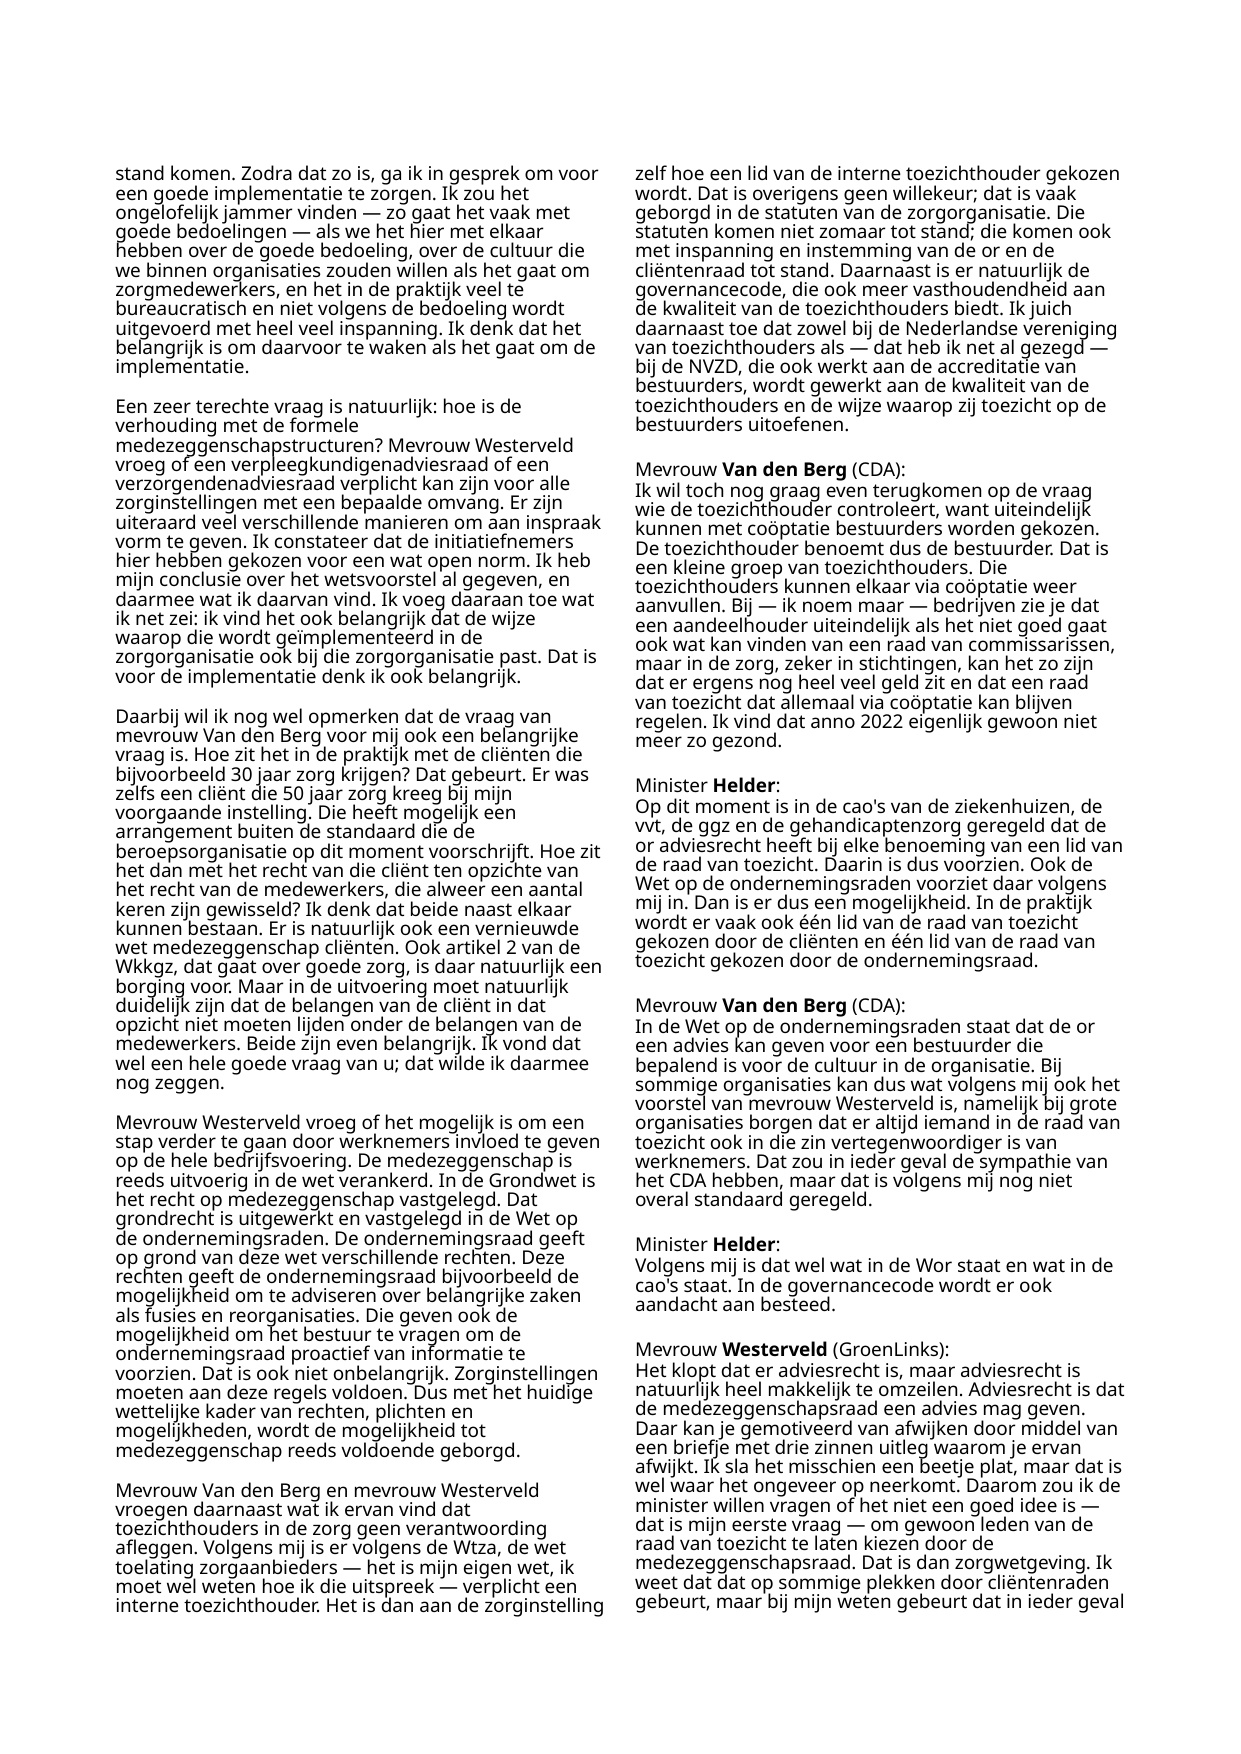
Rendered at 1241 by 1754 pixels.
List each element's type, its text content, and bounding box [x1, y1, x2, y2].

text In de Wet op de ondernemingsraden staat dat de or een advies kan geven voor een bestuurder die bepalend is voor de cultuur in de organisatie. Bij sommige organisaties kan dus wat volgens mij ook het voorstel van mevrouw Westerveld is, namelijk bij grote organisaties borgen dat er altijd iemand in de raad van toezicht ook in die zin vertegenwoordiger is van werknemers. Dat zou in ieder geval de sympathie van het CDA hebben, maar dat is volgens mij nog niet overal standaard geregeld. [635, 1018, 1125, 1211]
text Mevrouw Van den Berg (CDA): [635, 456, 1125, 482]
text Minister Helder: [635, 772, 1125, 798]
text Mevrouw Van den Berg en mevrouw Westerveld vroegen daarnaast wat ik ervan vind dat toezichthouders in de zorg geen verantwoording afleggen. Volgens mij is er volgens de Wtza, de wet toelating zorgaanbieders — het is mijn eigen wet, ik moet wel weten hoe ik die uitspreek — verplicht een interne toezichthouder. Het is dan aan de zorginstelling [115, 1482, 605, 1616]
text zelf hoe een lid van de interne toezichthouder gekozen wordt. Dat is overigens geen willekeur; dat is vaak geborgd in de statuten van de zorgorganisatie. Die statuten komen niet zomaar tot stand; die komen ook met inspanning en instemming van de or en de cliëntenraad tot stand. Daarnaast is er natuurlijk de governancecode, die ook meer vasthoudendheid aan de kwaliteit van de toezichthouders biedt. Ik juich daarnaast toe dat zowel bij de Nederlandse vereniging van toezichthouders als — dat heb ik net al gezegd — bij de NVZD, die ook werkt aan de accreditatie van bestuurders, wordt gewerkt aan de kwaliteit van de toezichthouders en de wijze waarop zij toezicht op de bestuurders uitoefenen. [635, 165, 1125, 435]
text Mevrouw Westerveld (GroenLinks): [635, 1336, 1125, 1362]
text Minister Helder: [635, 1232, 1125, 1257]
text Het klopt dat er adviesrecht is, maar adviesrecht is natuurlijk heel makkelijk te omzeilen. Adviesrecht is dat de medezeggenschapsraad een advies mag geven. Daar kan je gemotiveerd van afwijken door middel van een briefje met drie zinnen uitleg waarom je ervan afwijkt. Ik sla het misschien een beetje plat, maar dat is wel waar het ongeveer op neerkomt. Daarom zou ik de minister willen vragen of het niet een goed idee is — dat is mijn eerste vraag — om gewoon leden van de raad van toezicht te laten kiezen door de medezeggenschapsraad. Dat is dan zorgwetgeving. Ik weet dat dat op sommige plekken door cliëntenraden gebeurt, maar bij mijn weten gebeurt dat in ieder geval [635, 1362, 1125, 1612]
text Ik wil toch nog graag even terugkomen op de vraag wie de toezichthouder controleert, want uiteindelijk kunnen met coöptatie bestuurders worden gekozen. De toezichthouder benoemt dus de bestuurder. Dat is een kleine groep van toezichthouders. Die toezichthouders kunnen elkaar via coöptatie weer aanvullen. Bij — ik noem maar — bedrijven zie je dat een aandeelhouder uiteindelijk als het niet goed gaat ook wat kan vinden van een raad van commissarissen, maar in de zorg, zeker in stichtingen, kan het zo zijn dat er ergens nog heel veel geld zit en dat een raad van toezicht dat allemaal via coöptatie kan blijven regelen. Ik vind dat anno 2022 eigenlijk gewoon niet meer zo gezond. [635, 482, 1125, 751]
text Een zeer terechte vraag is natuurlijk: hoe is de verhouding met de formele medezeggenschapstructuren? Mevrouw Westerveld vroeg of een verpleegkundigenadviesraad of een verzorgendenadviesraad verplicht kan zijn voor alle zorginstellingen met een bepaalde omvang. Er zijn uiteraard veel verschillende manieren om aan inspraak vorm te geven. Ik constateer dat de initiatiefnemers hier hebben gekozen voor een wat open norm. Ik heb mijn conclusie over het wetsvoorstel al gegeven, en daarmee wat ik daarvan vind. Ik voeg daaraan toe wat ik net zei: ik vind het ook belangrijk dat de wijze waarop die wordt geïmplementeerd in de zorgorganisatie ook bij die zorgorganisatie past. Dat is voor de implementatie denk ik ook belangrijk. [115, 398, 605, 687]
text Mevrouw Van den Berg (CDA): [635, 992, 1125, 1018]
text stand komen. Zodra dat zo is, ga ik in gesprek om voor een goede implementatie te zorgen. Ik zou het ongelofelijk jammer vinden — zo gaat het vaak met goede bedoelingen — als we het hier met elkaar hebben over de goede bedoeling, over de cultuur die we binnen organisaties zouden willen als het gaat om zorgmedewerkers, en het in de praktijk veel te bureaucratisch en niet volgens de bedoeling wordt uitgevoerd met heel veel inspanning. Ik denk dat het belangrijk is om daarvoor te waken als het gaat om de implementatie. [115, 165, 605, 377]
text Daarbij wil ik nog wel opmerken dat de vraag van mevrouw Van den Berg voor mij ook een belangrijke vraag is. Hoe zit het in de praktijk met de cliënten die bijvoorbeeld 30 jaar zorg krijgen? Dat gebeurt. Er was zelfs een cliënt die 50 jaar zorg kreeg bij mijn voorgaande instelling. Die heeft mogelijk een arrangement buiten de standaard die de beroepsorganisatie op dit moment voorschrijft. Hoe zit het dan met het recht van die cliënt ten opzichte van het recht van de medewerkers, die alweer een aantal keren zijn gewisseld? Ik denk dat beide naast elkaar kunnen bestaan. Er is natuurlijk ook een vernieuwde wet medezeggenschap cliënten. Ook artikel 2 van de Wkkgz, dat gaat over goede zorg, is daar natuurlijk een borging voor. Maar in de uitvoering moet natuurlijk duidelijk zijn dat de belangen van de cliënt in dat opzicht niet moeten lijden onder de belangen van de medewerkers. Beide zijn even belangrijk. Ik vond dat wel een hele goede vraag van u; dat wilde ik daarmee nog zeggen. [115, 708, 605, 1093]
text Volgens mij is dat wel wat in de Wor staat en wat in de cao's staat. In de governancecode wordt er ook aandacht aan besteed. [635, 1257, 1125, 1315]
text Mevrouw Westerveld vroeg of het mogelijk is om een stap verder te gaan door werknemers invloed te geven op de hele bedrijfsvoering. De medezeggenschap is reeds uitvoerig in de wet verankerd. In de Grondwet is het recht op medezeggenschap vastgelegd. Dat grondrecht is uitgewerkt en vastgelegd in de Wet op de ondernemingsraden. De ondernemingsraad geeft op grond van deze wet verschillende rechten. Deze rechten geeft de ondernemingsraad bijvoorbeeld de mogelijkheid om te adviseren over belangrijke zaken als fusies en reorganisaties. Die geven ook de mogelijkheid om het bestuur te vragen om de ondernemingsraad proactief van informatie te voorzien. Dat is ook niet onbelangrijk. Zorginstellingen moeten aan deze regels voldoen. Dus met het huidige wettelijke kader van rechten, plichten en mogelijkheden, wordt de mogelijkheid tot medezeggenschap reeds voldoende geborgd. [115, 1114, 605, 1461]
text Op dit moment is in de cao's van de ziekenhuizen, de vvt, de ggz en de gehandicaptenzorg geregeld dat de or adviesrecht heeft bij elke benoeming van een lid van de raad van toezicht. Daarin is dus voorzien. Ook de Wet op de ondernemingsraden voorziet daar volgens mij in. Dan is er dus een mogelijkheid. In de praktijk wordt er vaak ook één lid van de raad van toezicht gekozen door de cliënten en één lid van de raad van toezicht gekozen door de ondernemingsraad. [635, 798, 1125, 971]
